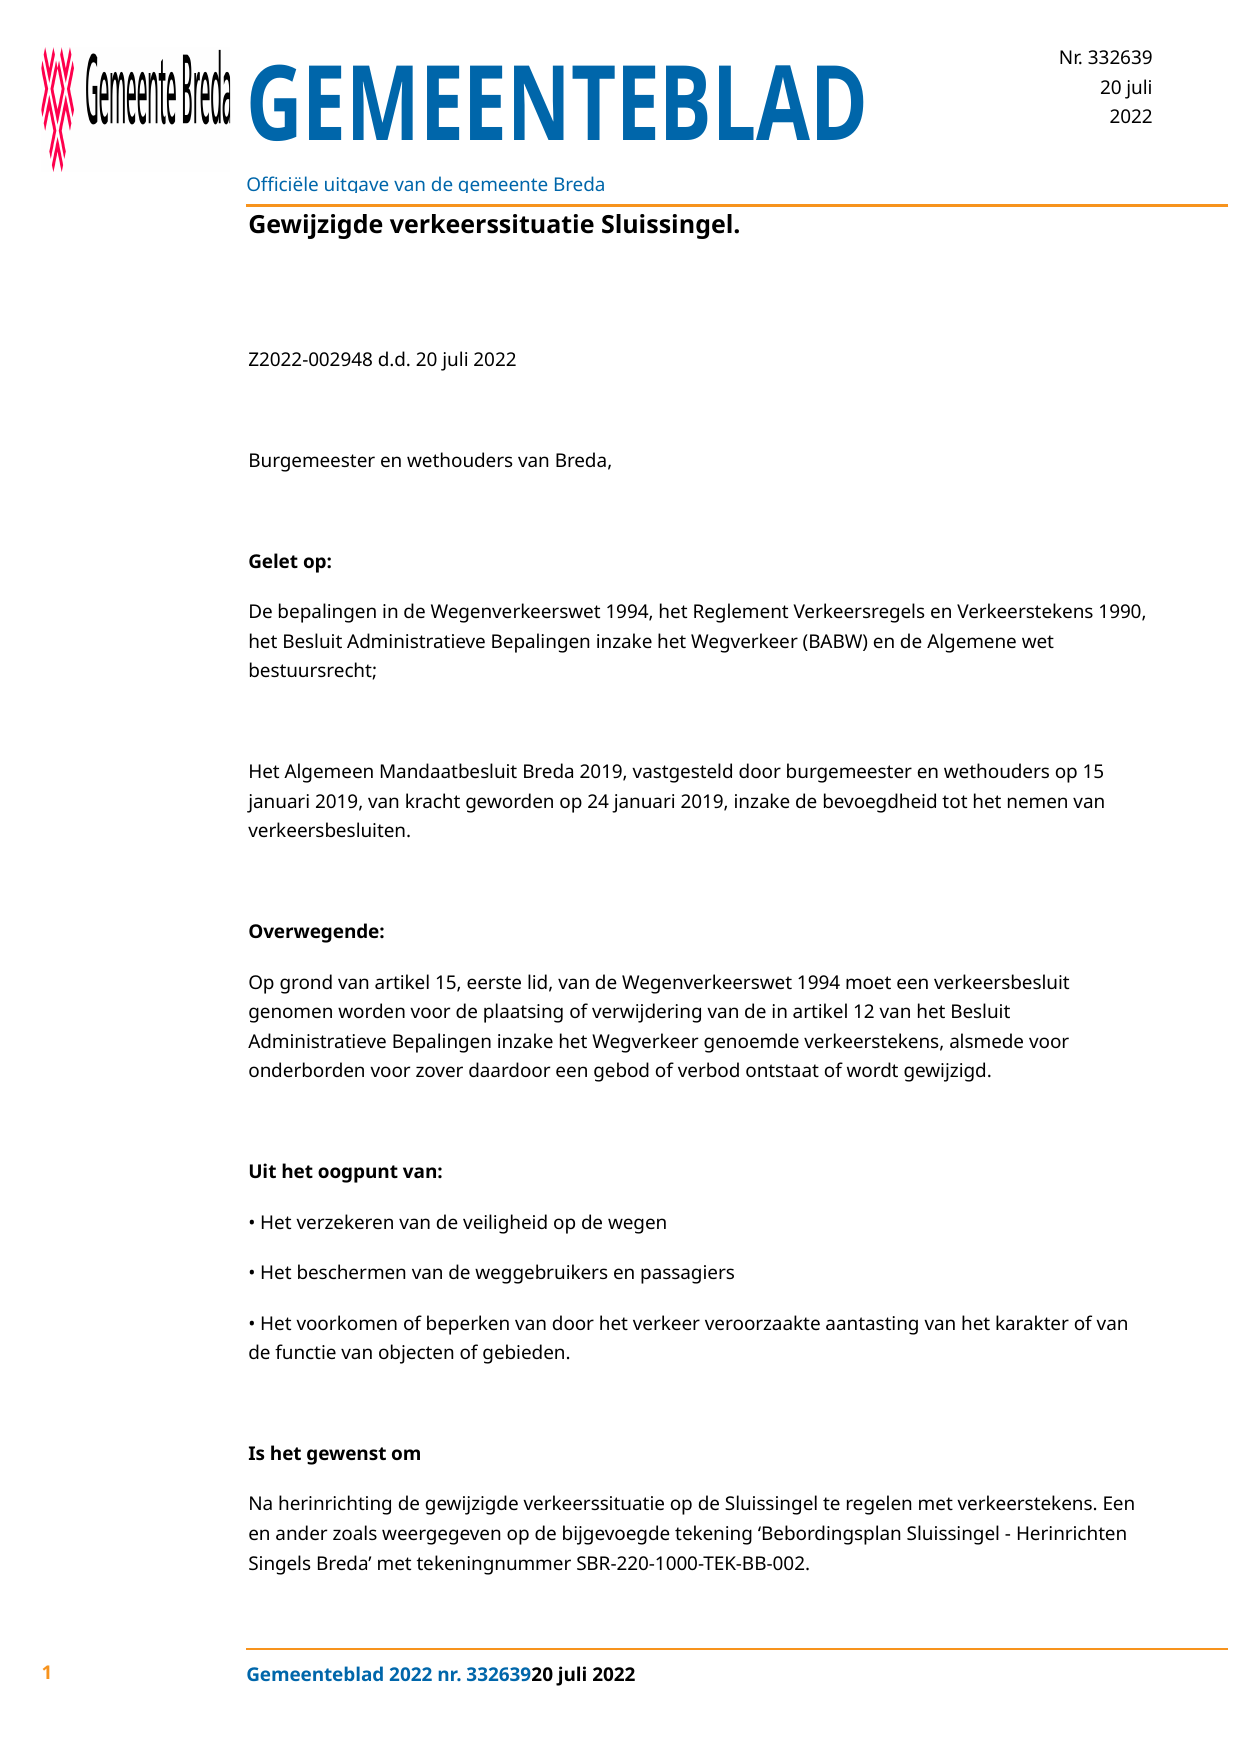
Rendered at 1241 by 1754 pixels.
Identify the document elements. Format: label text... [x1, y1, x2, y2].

picture [41, 47, 231, 172]
text Het Algemeen Mandaatbesluit Breda 2019, vastgesteld door burgemeester en wethouders op 15 januari 2019, van kracht geworden op 24 januari 2019, inzake de bevoegdheid tot het nemen van verkeersbesluiten. [248, 758, 1152, 843]
text Overwegende: [248, 918, 1152, 944]
text Gelet op: [248, 548, 1152, 574]
text Op grond van artikel 15, eerste lid, van de Wegenverkeerswet 1994 moet een verkeersbesluit genomen worden voor de plaatsing of verwijdering van de in artikel 12 van het Besluit Administratieve Bepalingen inzake het Wegverkeer genoemde verkeerstekens, alsmede voor onderborden voor zover daardoor een gebod of verbod ontstaat of wordt gewijzigd. [248, 969, 1152, 1083]
text Na herinrichting de gewijzigde verkeerssituatie op de Sluissingel te regelen met verkeerstekens. Een en ander zoals weergegeven op de bijgevoegde tekening ‘Bebordingsplan Sluissingel - Herinrichten Singels Breda’ met tekeningnummer SBR-220-1000-TEK-BB-002. [248, 1491, 1152, 1576]
text • Het beschermen van de weggebruikers en passagiers [248, 1259, 1152, 1285]
text Uit het oogpunt van: [248, 1158, 1152, 1184]
text • Het voorkomen of beperken van door het verkeer veroorzaakte aantasting van het karakter of van de functie van objecten of gebieden. [248, 1310, 1152, 1365]
text • Het verzekeren van de veiligheid op de wegen [248, 1209, 1152, 1235]
text Burgemeester en wethouders van Breda, [248, 447, 1152, 473]
text De bepalingen in de Wegenverkeerswet 1994, het Reglement Verkeersregels en Verkeerstekens 1990, het Besluit Administratieve Bepalingen inzake het Wegverkeer (BABW) en de Algemene wet bestuursrecht; [248, 598, 1152, 683]
text Gewijzigde verkeerssituatie Sluissingel. [248, 207, 1152, 241]
text Z2022-002948 d.d. 20 juli 2022 [248, 346, 1152, 372]
text Is het gewenst om [248, 1440, 1152, 1466]
